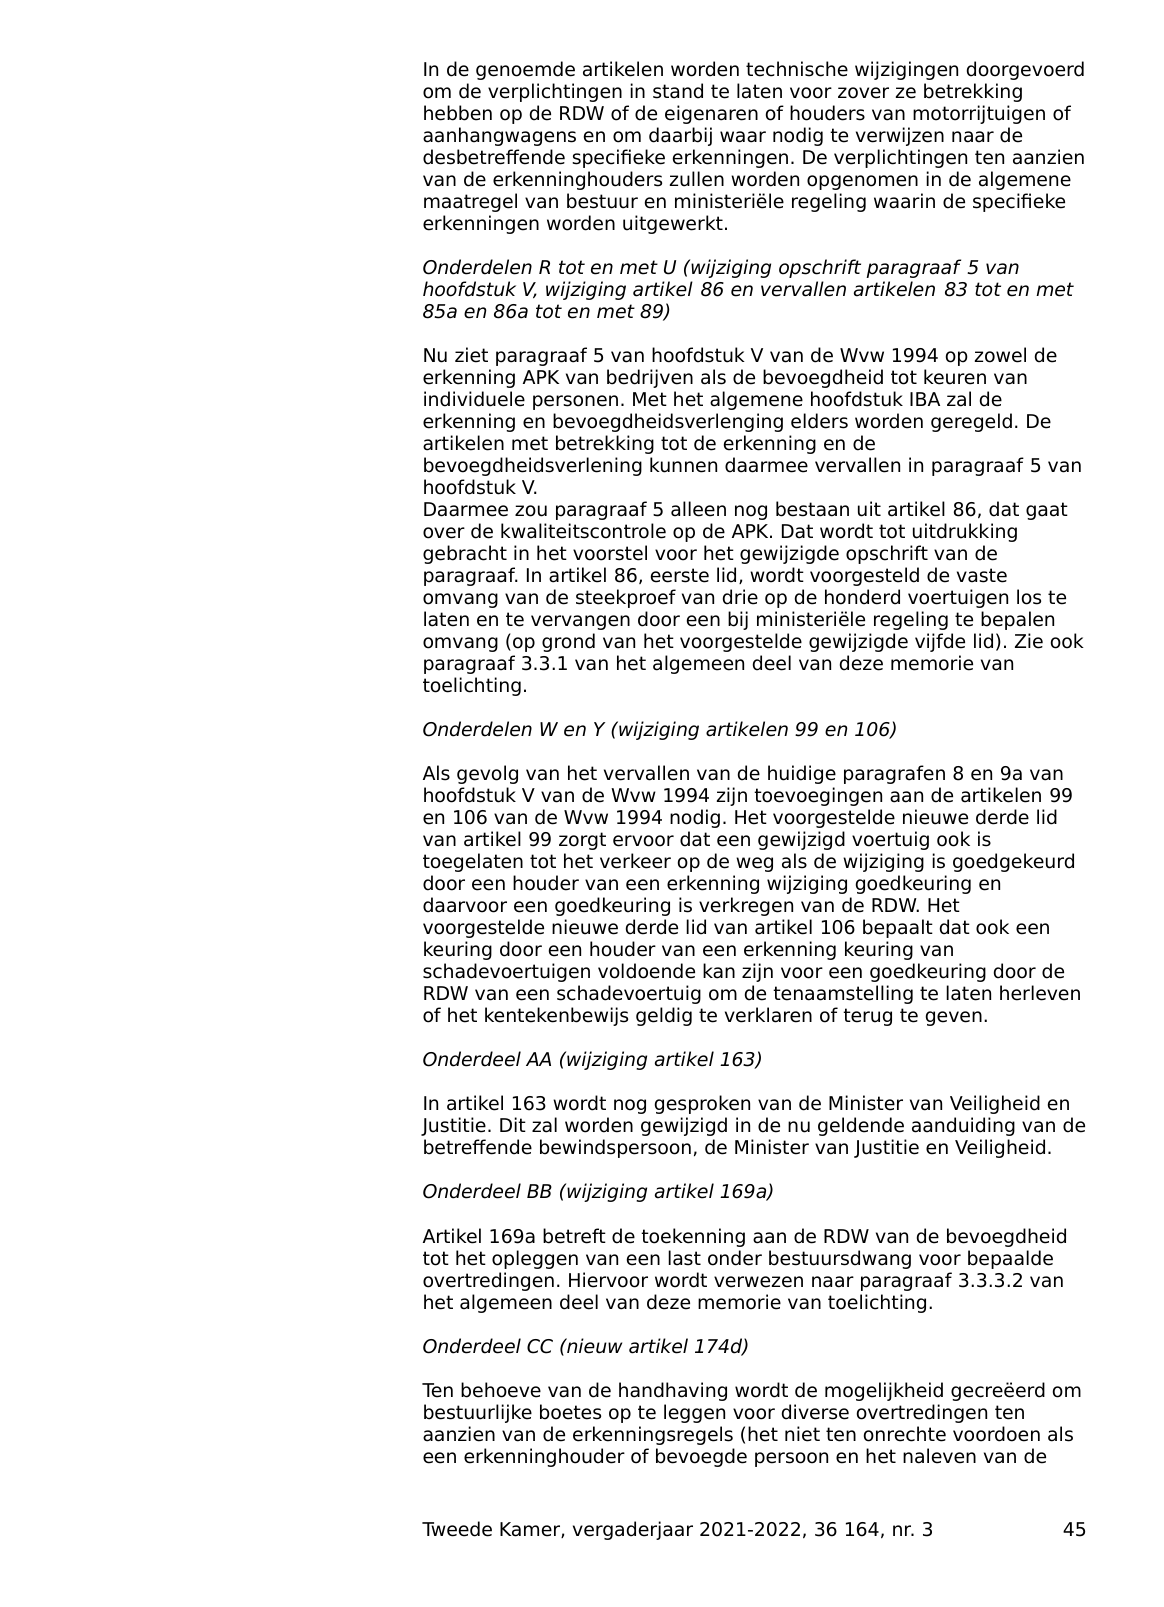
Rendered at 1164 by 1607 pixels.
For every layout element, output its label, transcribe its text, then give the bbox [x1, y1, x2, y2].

text Nu ziet paragraaf 5 van hoofdstuk V van de Wvw 1994 op zowel de erkenning APK van bedrijven als de bevoegdheid tot keuren van individuele personen. Met het algemene hoofdstuk IBA zal de erkenning en bevoegdheidsverlenging elders worden geregeld. De artikelen met betrekking tot de erkenning en de bevoegdheidsverlening kunnen daarmee vervallen in paragraaf 5 van hoofdstuk V. [422, 345, 1087, 499]
subtitle Onderdeel AA (wijziging artikel 163) [422, 1049, 1087, 1071]
text Artikel 169a betreft de toekenning aan de RDW van de bevoegdheid tot het opleggen van een last onder bestuursdwang voor bepaalde overtredingen. Hiervoor wordt verwezen naar paragraaf 3.3.3.2 van het algemeen deel van deze memorie van toelichting. [422, 1226, 1087, 1313]
subtitle Onderdeel CC (nieuw artikel 174d) [422, 1336, 1087, 1358]
subtitle Onderdelen W en Y (wijziging artikelen 99 en 106) [422, 719, 1087, 741]
text In de genoemde artikelen worden technische wijzigingen doorgevoerd om de verplichtingen in stand te laten voor zover ze betrekking hebben op de RDW of de eigenaren of houders van motorrijtuigen of aanhangwagens en om daarbij waar nodig te verwijzen naar de desbetreffende specifieke erkenningen. De verplichtingen ten aanzien van de erkenninghouders zullen worden opgenomen in de algemene maatregel van bestuur en ministeriële regeling waarin de specifieke erkenningen worden uitgewerkt. [422, 59, 1087, 235]
text In artikel 163 wordt nog gesproken van de Minister van Veiligheid en Justitie. Dit zal worden gewijzigd in de nu geldende aanduiding van de betreffende bewindspersoon, de Minister van Justitie en Veiligheid. [422, 1093, 1087, 1159]
subtitle Onderdeel BB (wijziging artikel 169a) [422, 1181, 1087, 1203]
text Ten behoeve van de handhaving wordt de mogelijkheid gecreëerd om bestuurlijke boetes op te leggen voor diverse overtredingen ten aanzien van de erkenningsregels (het niet ten onrechte voordoen als een erkenninghouder of bevoegde persoon en het naleven van de [422, 1380, 1087, 1468]
text Daarmee zou paragraaf 5 alleen nog bestaan uit artikel 86, dat gaat over de kwaliteitscontrole op de APK. Dat wordt tot uitdrukking gebracht in het voorstel voor het gewijzigde opschrift van de paragraaf. In artikel 86, eerste lid, wordt voorgesteld de vaste omvang van de steekproef van drie op de honderd voertuigen los te laten en te vervangen door een bij ministeriële regeling te bepalen omvang (op grond van het voorgestelde gewijzigde vijfde lid). Zie ook paragraaf 3.3.1 van het algemeen deel van deze memorie van toelichting. [422, 499, 1087, 697]
subtitle Onderdelen R tot en met U (wijziging opschrift paragraaf 5 van hoofdstuk V, wijziging artikel 86 en vervallen artikelen 83 tot en met 85a en 86a tot en met 89) [422, 257, 1087, 323]
text Als gevolg van het vervallen van de huidige paragrafen 8 en 9a van hoofdstuk V van de Wvw 1994 zijn toevoegingen aan de artikelen 99 en 106 van de Wvw 1994 nodig. Het voorgestelde nieuwe derde lid van artikel 99 zorgt ervoor dat een gewijzigd voertuig ook is toegelaten tot het verkeer op de weg als de wijziging is goedgekeurd door een houder van een erkenning wijziging goedkeuring en daarvoor een goedkeuring is verkregen van de RDW. Het voorgestelde nieuwe derde lid van artikel 106 bepaalt dat ook een keuring door een houder van een erkenning keuring van schadevoertuigen voldoende kan zijn voor een goedkeuring door de RDW van een schadevoertuig om de tenaamstelling te laten herleven of het kentekenbewijs geldig te verklaren of terug te geven. [422, 763, 1087, 1027]
